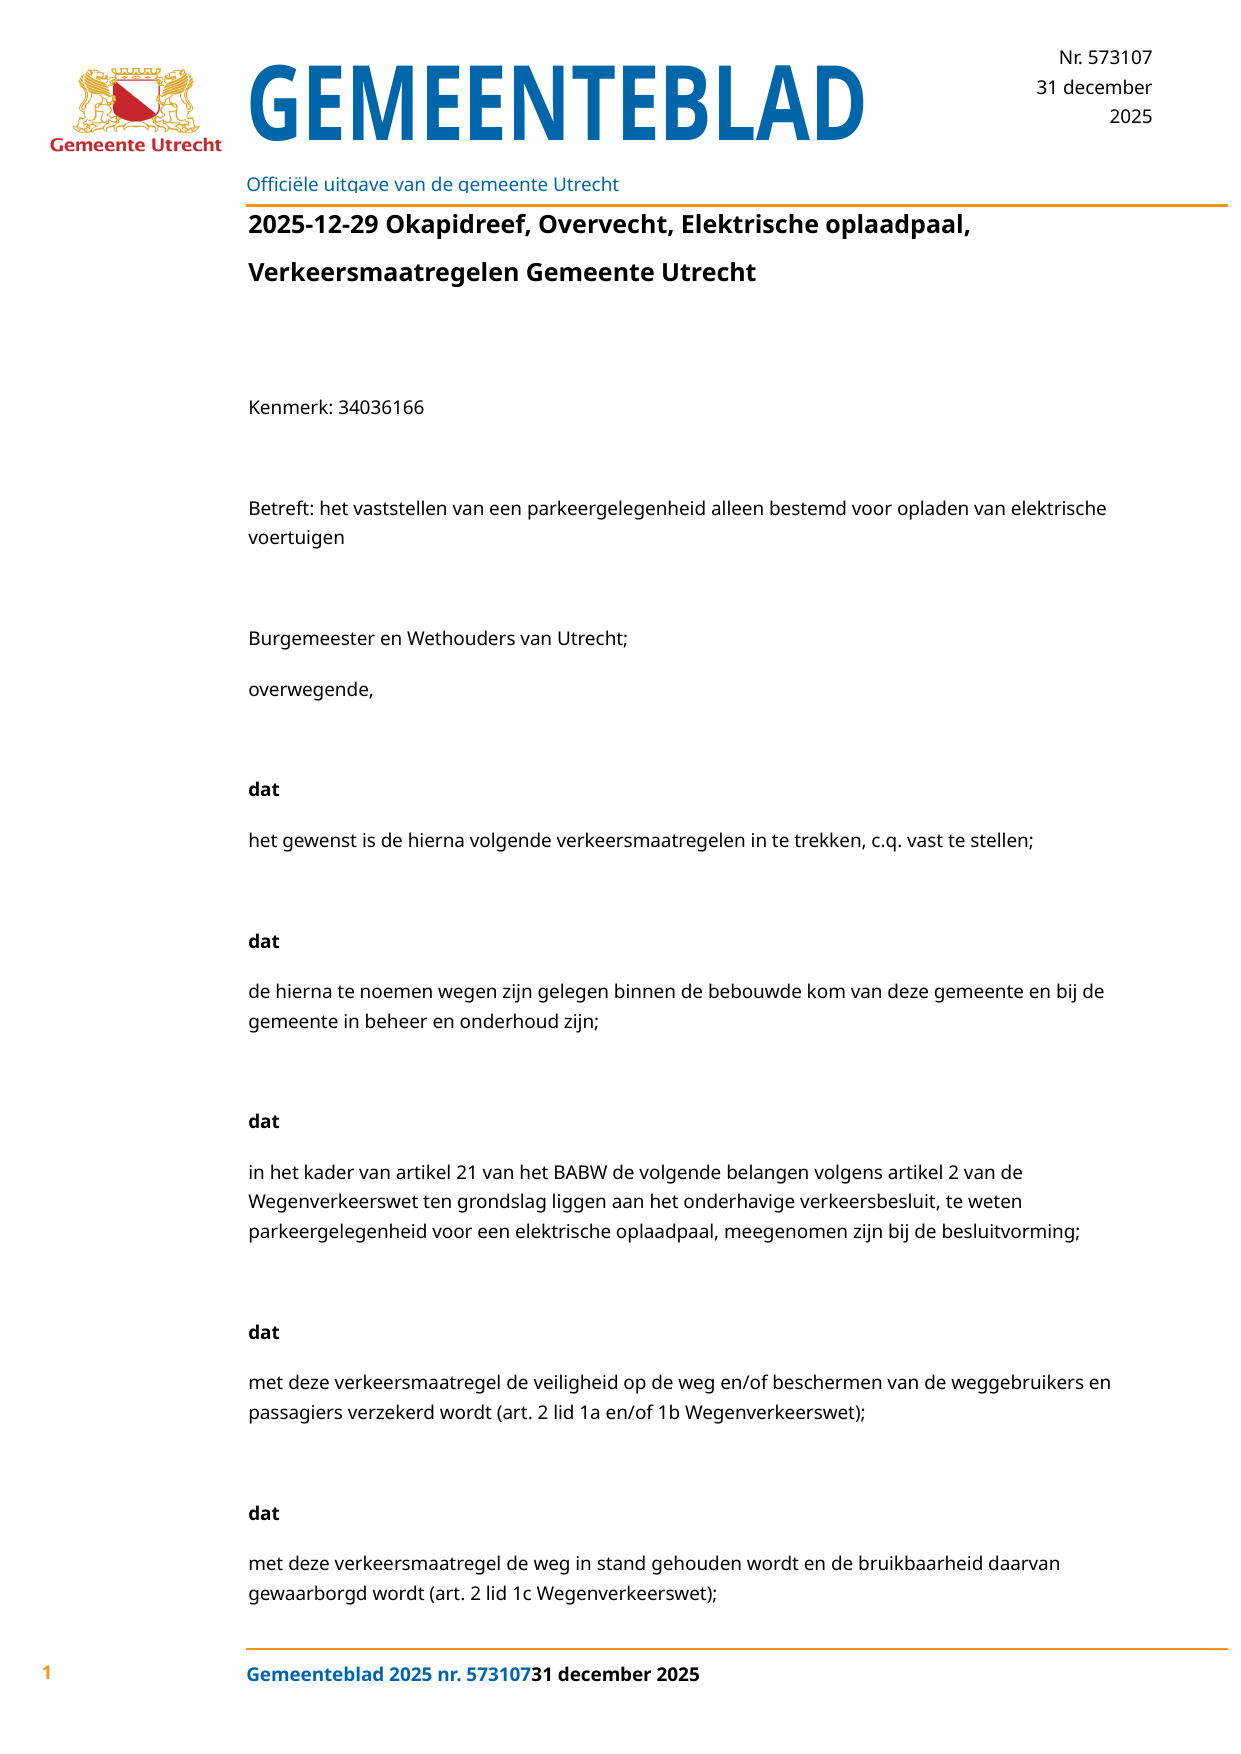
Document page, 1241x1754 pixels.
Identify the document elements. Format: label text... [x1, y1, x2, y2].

text dat [248, 928, 1152, 953]
text met deze verkeersmaatregel de veiligheid op de weg en/of beschermen van de weggebruikers en passagiers verzekerd wordt (art. 2 lid 1a en/of 1b Wegenverkeerswet); [248, 1369, 1152, 1425]
text dat [248, 1500, 1152, 1526]
text Betreft: het vaststellen van een parkeergelegenheid alleen bestemd voor opladen van elektrische voertuigen [248, 495, 1152, 550]
text Burgemeester en Wethouders van Utrecht; [248, 625, 1152, 651]
picture [41, 47, 231, 172]
text in het kader van artikel 21 van het BABW de volgende belangen volgens artikel 2 van de Wegenverkeerswet ten grondslag liggen aan het onderhavige verkeersbesluit, te weten parkeergelegenheid voor een elektrische oplaadpaal, meegenomen zijn bij de besluitvorming; [248, 1159, 1152, 1244]
text dat [248, 777, 1152, 802]
text Kenmerk: 34036166 [248, 394, 1152, 420]
text overwegende, [248, 676, 1152, 701]
text de hierna te noemen wegen zijn gelegen binnen de bebouwde kom van deze gemeente en bij de gemeente in beheer en onderhoud zijn; [248, 978, 1152, 1033]
text het gewenst is de hierna volgende verkeersmaatregelen in te trekken, c.q. vast te stellen; [248, 827, 1152, 853]
text 2025-12-29 Okapidreef, Overvecht, Elektrische oplaadpaal, Verkeersmaatregelen Gemeente Utrecht [248, 207, 1152, 288]
text met deze verkeersmaatregel de weg in stand gehouden wordt en de bruikbaarheid daarvan gewaarborgd wordt (art. 2 lid 1c Wegenverkeerswet); [248, 1550, 1152, 1606]
text dat [248, 1319, 1152, 1345]
text dat [248, 1109, 1152, 1134]
